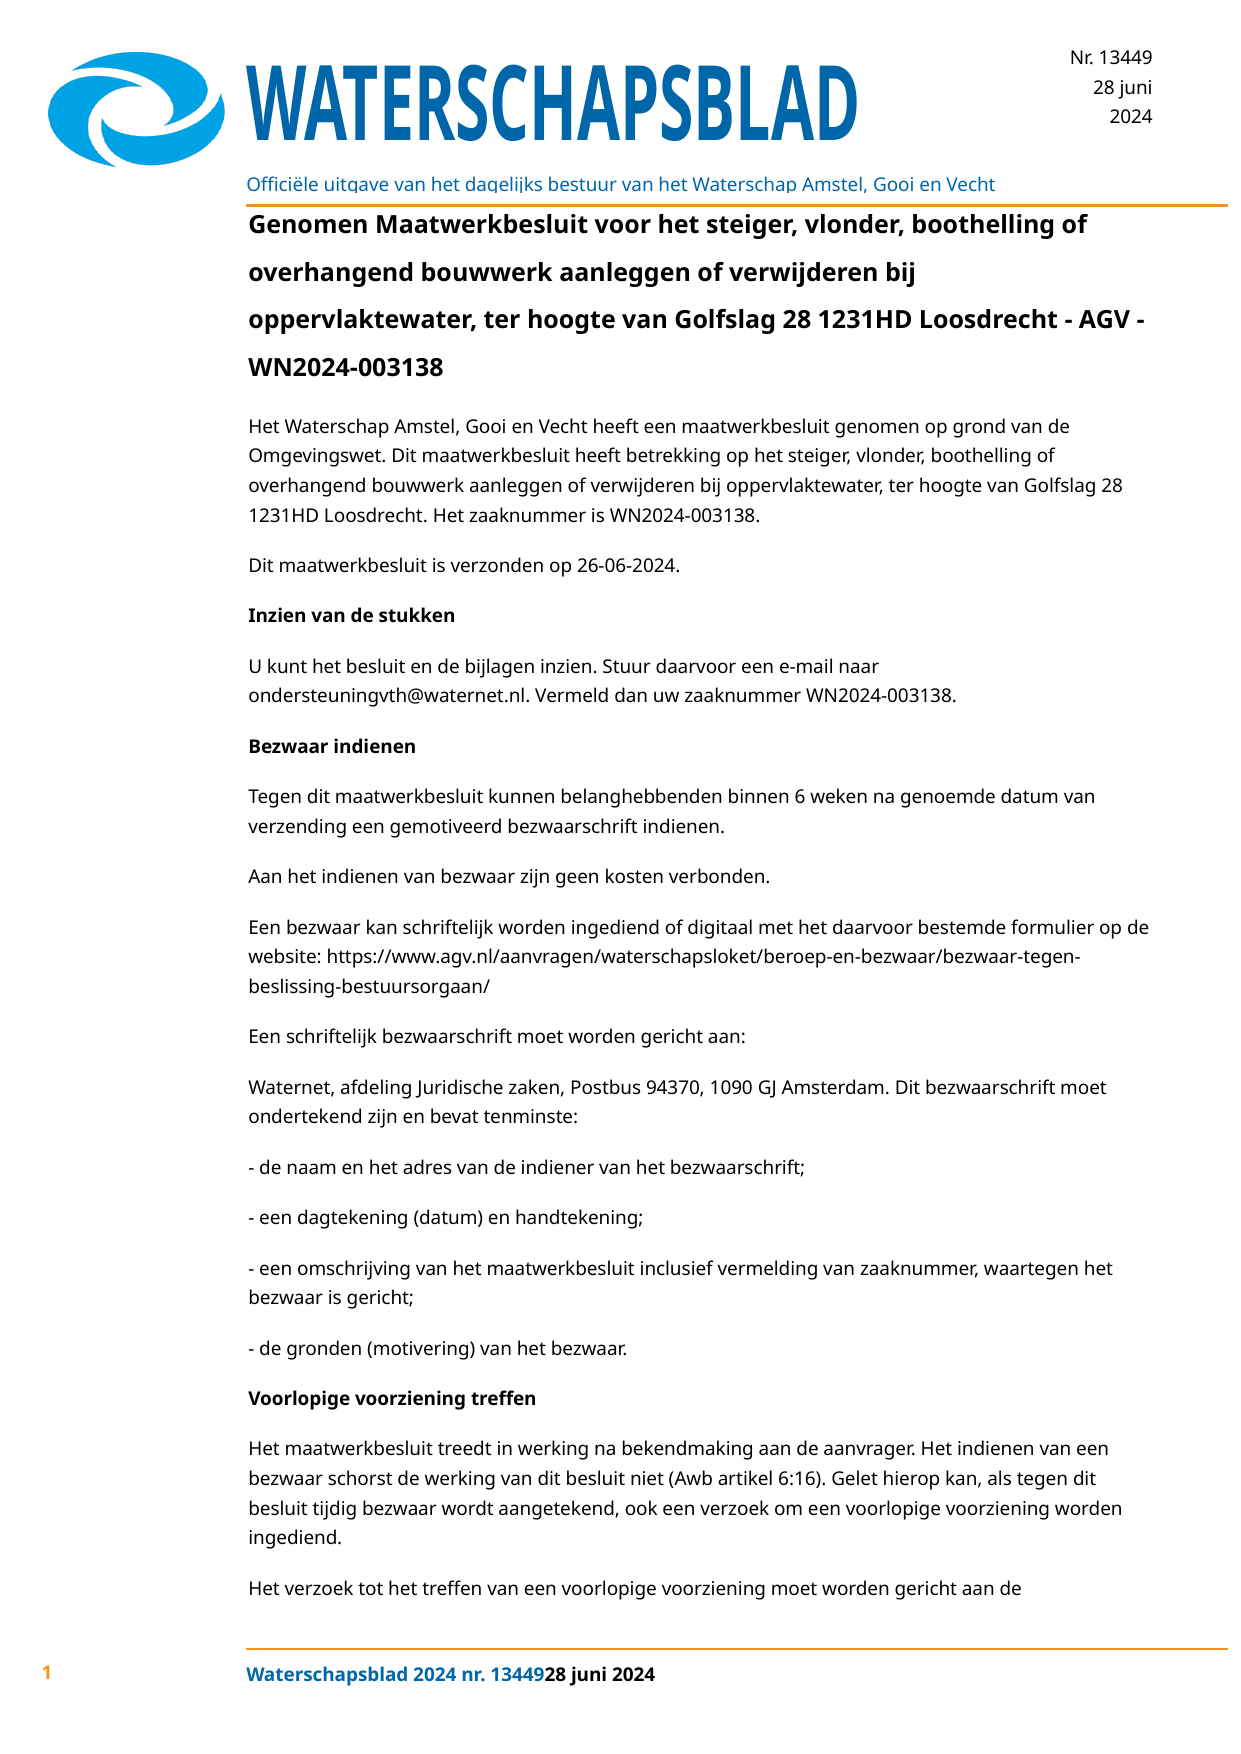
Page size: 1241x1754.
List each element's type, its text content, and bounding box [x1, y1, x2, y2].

text Een bezwaar kan schriftelijk worden ingediend of digitaal met het daarvoor bestemde formulier op de website: https://www.agv.nl/aanvragen/waterschapsloket/beroep-en-bezwaar/bezwaar-tegen-beslissing-bestuursorgaan/ [248, 914, 1152, 999]
text - de naam en het adres van de indiener van het bezwaarschrift; [248, 1154, 1152, 1180]
text Voorlopige voorziening treffen [248, 1385, 1152, 1411]
text Bezwaar indienen [248, 733, 1152, 759]
text Het Waterschap Amstel, Gooi en Vecht heeft een maatwerkbesluit genomen op grond van de Omgevingswet. Dit maatwerkbesluit heeft betrekking op het steiger, vlonder, boothelling of overhangend bouwwerk aanleggen of verwijderen bij oppervlaktewater, ter hoogte van Golfslag 28 1231HD Loosdrecht. Het zaaknummer is WN2024-003138. [248, 413, 1152, 528]
text Het maatwerkbesluit treedt in werking na bekendmaking aan de aanvrager. Het indienen van een bezwaar schorst de werking van dit besluit niet (Awb artikel 6:16). Gelet hierop kan, als tegen dit besluit tijdig bezwaar wordt aangetekend, ook een verzoek om een voorlopige voorziening worden ingediend. [248, 1436, 1152, 1550]
text - een omschrijving van het maatwerkbesluit inclusief vermelding van zaaknummer, waartegen het bezwaar is gericht; [248, 1255, 1152, 1310]
text Inzien van de stukken [248, 603, 1152, 628]
picture [41, 47, 231, 172]
text U kunt het besluit en de bijlagen inzien. Stuur daarvoor een e-mail naar ondersteuningvth@waternet.nl. Vermeld dan uw zaaknummer WN2024-003138. [248, 653, 1152, 708]
text - de gronden (motivering) van het bezwaar. [248, 1335, 1152, 1361]
text - een dagtekening (datum) en handtekening; [248, 1204, 1152, 1230]
text Genomen Maatwerkbesluit voor het steiger, vlonder, boothelling of overhangend bouwwerk aanleggen of verwijderen bij oppervlaktewater, ter hoogte van Golfslag 28 1231HD Loosdrecht - AGV - WN2024-003138 [248, 207, 1152, 384]
text Waternet, afdeling Juridische zaken, Postbus 94370, 1090 GJ Amsterdam. Dit bezwaarschrift moet ondertekend zijn en bevat tenminste: [248, 1074, 1152, 1129]
text Tegen dit maatwerkbesluit kunnen belanghebbenden binnen 6 weken na genoemde datum van verzending een gemotiveerd bezwaarschrift indienen. [248, 783, 1152, 839]
text Een schriftelijk bezwaarschrift moet worden gericht aan: [248, 1023, 1152, 1049]
text Aan het indienen van bezwaar zijn geen kosten verbonden. [248, 863, 1152, 889]
text Dit maatwerkbesluit is verzonden op 26-06-2024. [248, 552, 1152, 578]
text Het verzoek tot het treffen van een voorlopige voorziening moet worden gericht aan de [248, 1575, 1152, 1601]
